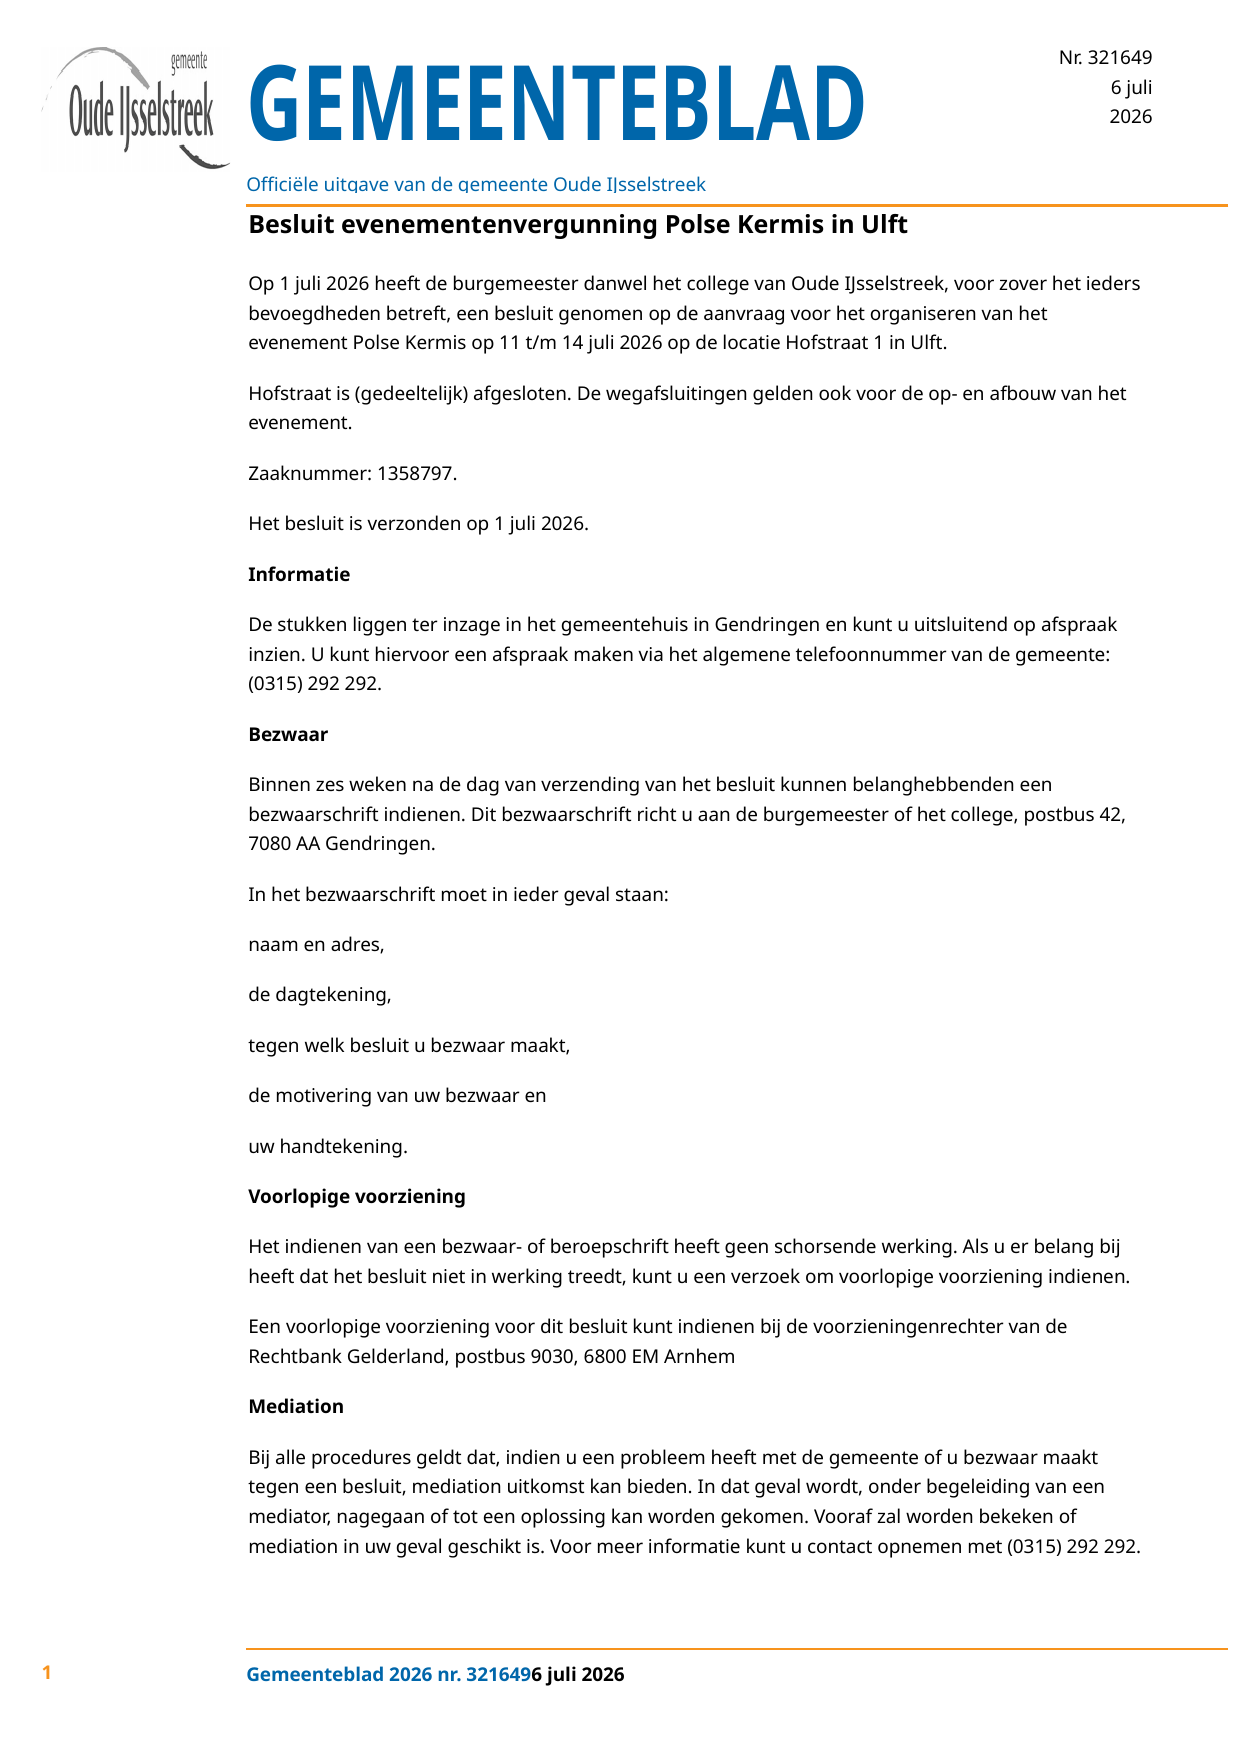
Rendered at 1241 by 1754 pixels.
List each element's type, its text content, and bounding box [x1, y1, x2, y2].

text uw handtekening. [248, 1133, 1152, 1158]
text Bezwaar [248, 721, 1152, 746]
text Binnen zes weken na de dag van verzending van het besluit kunnen belanghebbenden een bezwaarschrift indienen. Dit bezwaarschrift richt u aan de burgemeester of het college, postbus 42, 7080 AA Gendringen. [248, 771, 1152, 856]
text Het indienen van een bezwaar- of beroepschrift heeft geen schorsende werking. Als u er belang bij heeft dat het besluit niet in werking treedt, kunt u een verzoek om voorlopige voorziening indienen. [248, 1234, 1152, 1289]
text Bij alle procedures geldt dat, indien u een probleem heeft met de gemeente of u bezwaar maakt tegen een besluit, mediation uitkomst kan bieden. In dat geval wordt, onder begeleiding van een mediator, nagegaan of tot een oplossing kan worden gekomen. Vooraf zal worden bekeken of mediation in uw geval geschikt is. Voor meer informatie kunt u contact opnemen met (0315) 292 292. [248, 1444, 1152, 1558]
text Een voorlopige voorziening voor dit besluit kunt indienen bij de voorzieningenrechter van de Rechtbank Gelderland, postbus 9030, 6800 EM Arnhem [248, 1314, 1152, 1369]
text Het besluit is verzonden op 1 juli 2026. [248, 510, 1152, 536]
text naam en adres, [248, 931, 1152, 957]
text de dagtekening, [248, 982, 1152, 1007]
text Mediation [248, 1394, 1152, 1419]
text Voorlopige voorziening [248, 1183, 1152, 1209]
text Besluit evenementenvergunning Polse Kermis in Ulft [248, 207, 1152, 241]
text Op 1 juli 2026 heeft de burgemeester danwel het college van Oude IJsselstreek, voor zover het ieders bevoegdheden betreft, een besluit genomen op de aanvraag voor het organiseren van het evenement Polse Kermis op 11 t/m 14 juli 2026 op de locatie Hofstraat 1 in Ulft. [248, 270, 1152, 355]
picture [41, 47, 231, 172]
text de motivering van uw bezwaar en [248, 1082, 1152, 1108]
text Informatie [248, 561, 1152, 586]
text tegen welk besluit u bezwaar maakt, [248, 1032, 1152, 1058]
text Hofstraat is (gedeeltelijk) afgesloten. De wegafsluitingen gelden ook voor de op- en afbouw van het evenement. [248, 380, 1152, 435]
text De stukken liggen ter inzage in het gemeentehuis in Gendringen en kunt u uitsluitend op afspraak inzien. U kunt hiervoor een afspraak maken via het algemene telefoonnummer van de gemeente: (0315) 292 292. [248, 611, 1152, 696]
text Zaaknummer: 1358797. [248, 460, 1152, 486]
text In het bezwaarschrift moet in ieder geval staan: [248, 881, 1152, 906]
